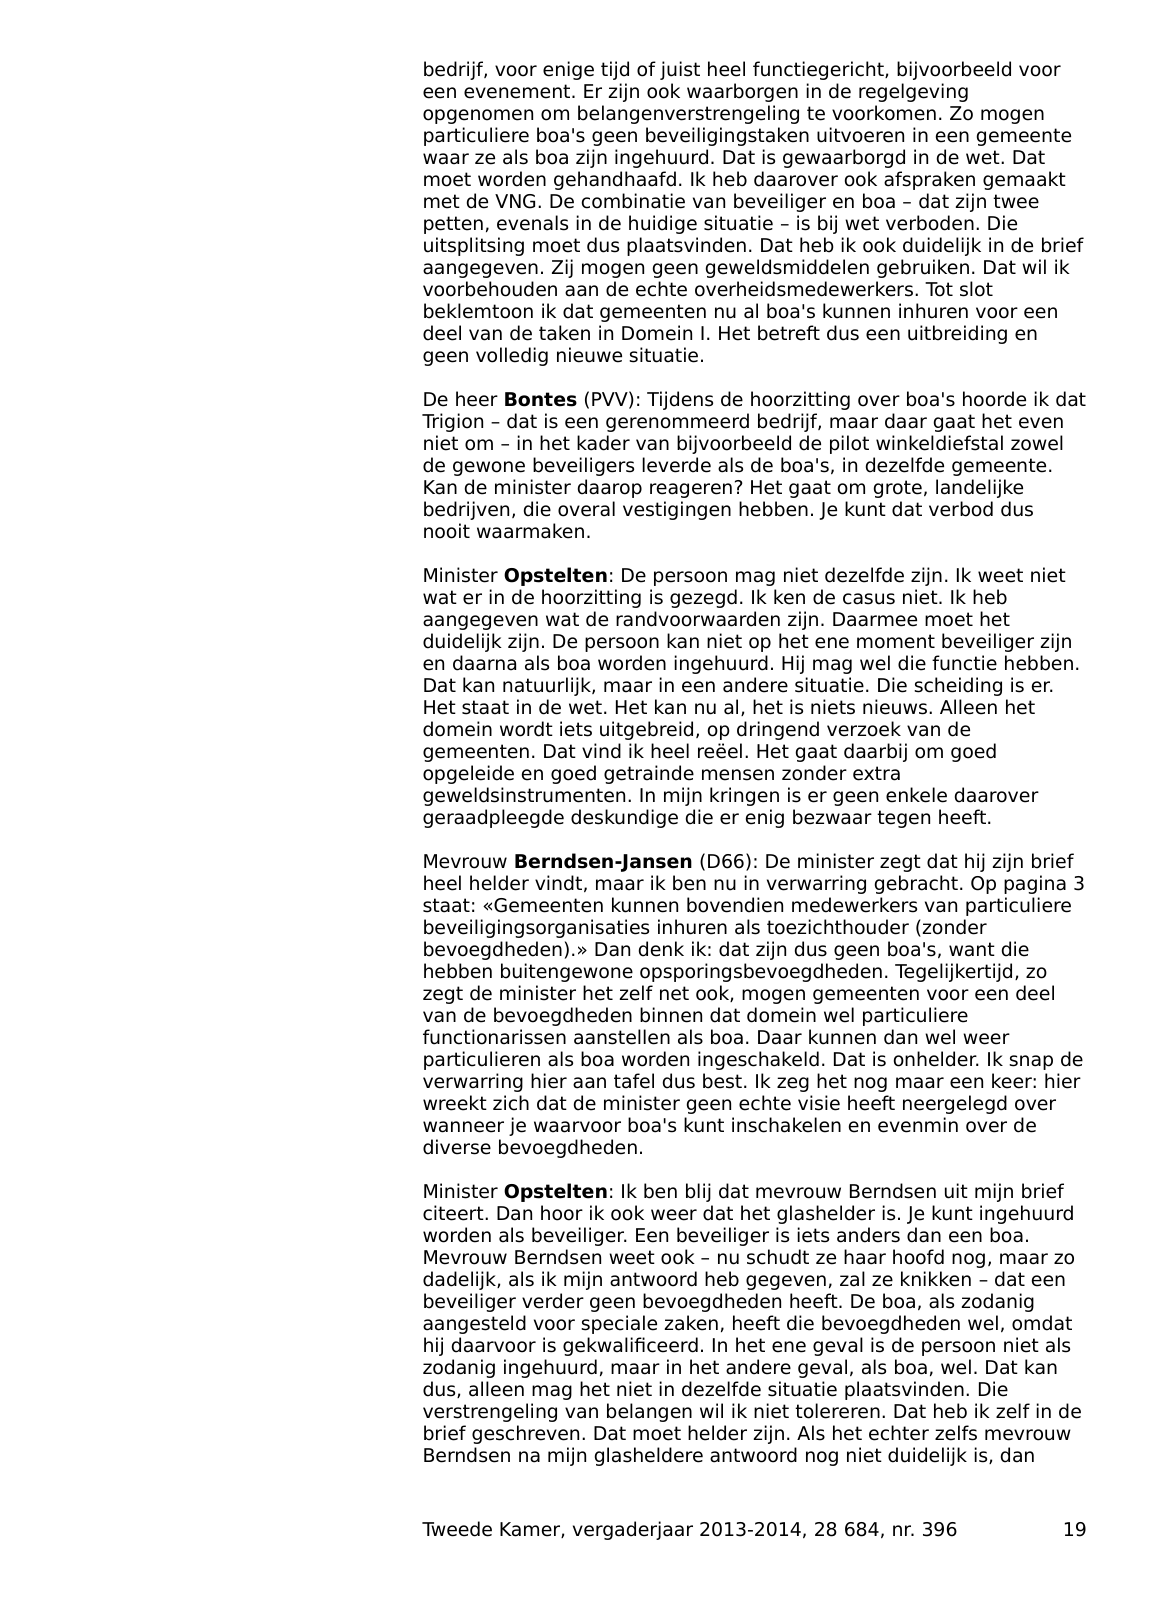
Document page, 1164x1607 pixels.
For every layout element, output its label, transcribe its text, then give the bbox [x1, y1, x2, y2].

text Minister Opstelten: Ik ben blij dat mevrouw Berndsen uit mijn brief citeert. Dan hoor ik ook weer dat het glashelder is. Je kunt ingehuurd worden als beveiliger. Een beveiliger is iets anders dan een boa. Mevrouw Berndsen weet ook – nu schudt ze haar hoofd nog, maar zo dadelijk, als ik mijn antwoord heb gegeven, zal ze knikken – dat een beveiliger verder geen bevoegdheden heeft. De boa, als zodanig aangesteld voor speciale zaken, heeft die bevoegdheden wel, omdat hij daarvoor is gekwalificeerd. In het ene geval is de persoon niet als zodanig ingehuurd, maar in het andere geval, als boa, wel. Dat kan dus, alleen mag het niet in dezelfde situatie plaatsvinden. Die verstrengeling van belangen wil ik niet tolereren. Dat heb ik zelf in de brief geschreven. Dat moet helder zijn. Als het echter zelfs mevrouw Berndsen na mijn glasheldere antwoord nog niet duidelijk is, dan [422, 1181, 1087, 1467]
text De heer Bontes (PVV): Tijdens de hoorzitting over boa's hoorde ik dat Trigion – dat is een gerenommeerd bedrijf, maar daar gaat het even niet om – in het kader van bijvoorbeeld de pilot winkeldiefstal zowel de gewone beveiligers leverde als de boa's, in dezelfde gemeente. Kan de minister daarop reageren? Het gaat om grote, landelijke bedrijven, die overal vestigingen hebben. Je kunt dat verbod dus nooit waarmaken. [422, 389, 1087, 543]
text Minister Opstelten: De persoon mag niet dezelfde zijn. Ik weet niet wat er in de hoorzitting is gezegd. Ik ken de casus niet. Ik heb aangegeven wat de randvoorwaarden zijn. Daarmee moet het duidelijk zijn. De persoon kan niet op het ene moment beveiliger zijn en daarna als boa worden ingehuurd. Hij mag wel die functie hebben. Dat kan natuurlijk, maar in een andere situatie. Die scheiding is er. Het staat in de wet. Het kan nu al, het is niets nieuws. Alleen het domein wordt iets uitgebreid, op dringend verzoek van de gemeenten. Dat vind ik heel reëel. Het gaat daarbij om goed opgeleide en goed getrainde mensen zonder extra geweldsinstrumenten. In mijn kringen is er geen enkele daarover geraadpleegde deskundige die er enig bezwaar tegen heeft. [422, 565, 1087, 829]
text bedrijf, voor enige tijd of juist heel functiegericht, bijvoorbeeld voor een evenement. Er zijn ook waarborgen in de regelgeving opgenomen om belangenverstrengeling te voorkomen. Zo mogen particuliere boa's geen beveiligingstaken uitvoeren in een gemeente waar ze als boa zijn ingehuurd. Dat is gewaarborgd in de wet. Dat moet worden gehandhaafd. Ik heb daarover ook afspraken gemaakt met de VNG. De combinatie van beveiliger en boa – dat zijn twee petten, evenals in de huidige situatie – is bij wet verboden. Die uitsplitsing moet dus plaatsvinden. Dat heb ik ook duidelijk in de brief aangegeven. Zij mogen geen geweldsmiddelen gebruiken. Dat wil ik voorbehouden aan de echte overheidsmedewerkers. Tot slot beklemtoon ik dat gemeenten nu al boa's kunnen inhuren voor een deel van de taken in Domein I. Het betreft dus een uitbreiding en geen volledig nieuwe situatie. [422, 59, 1087, 367]
text Mevrouw Berndsen-Jansen (D66): De minister zegt dat hij zijn brief heel helder vindt, maar ik ben nu in verwarring gebracht. Op pagina 3 staat: «Gemeenten kunnen bovendien medewerkers van particuliere beveiligingsorganisaties inhuren als toezichthouder (zonder bevoegdheden).» Dan denk ik: dat zijn dus geen boa's, want die hebben buitengewone opsporingsbevoegdheden. Tegelijkertijd, zo zegt de minister het zelf net ook, mogen gemeenten voor een deel van de bevoegdheden binnen dat domein wel particuliere functionarissen aanstellen als boa. Daar kunnen dan wel weer particulieren als boa worden ingeschakeld. Dat is onhelder. Ik snap de verwarring hier aan tafel dus best. Ik zeg het nog maar een keer: hier wreekt zich dat de minister geen echte visie heeft neergelegd over wanneer je waarvoor boa's kunt inschakelen en evenmin over de diverse bevoegdheden. [422, 851, 1087, 1159]
